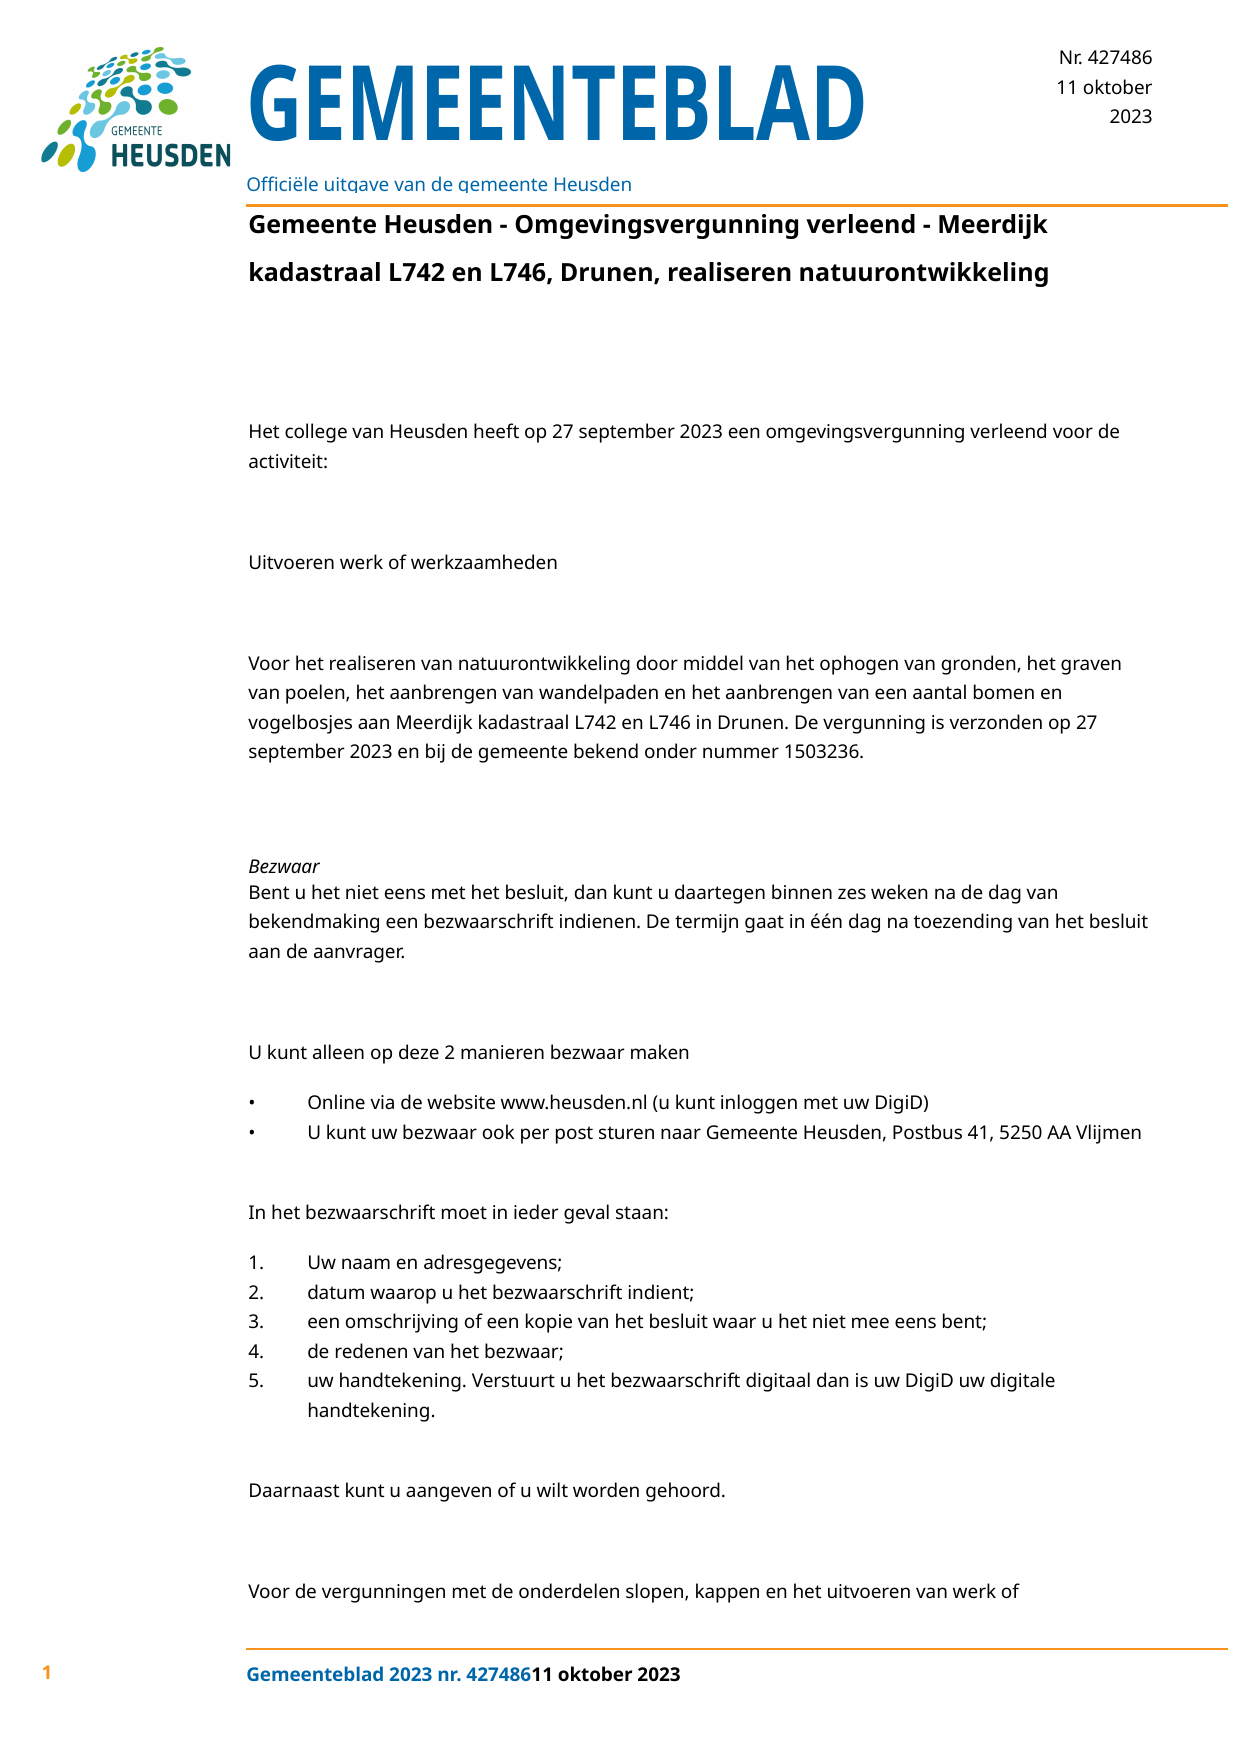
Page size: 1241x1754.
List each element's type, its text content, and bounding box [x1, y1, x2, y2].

text Gemeente Heusden - Omgevingsvergunning verleend - Meerdijk kadastraal L742 en L746, Drunen, realiseren natuurontwikkeling [248, 207, 1152, 288]
text Voor het realiseren van natuurontwikkeling door middel van het ophogen van gronden, het graven van poelen, het aanbrengen van wandelpaden en het aanbrengen van een aantal bomen en vogelbosjes aan Meerdijk kadastraal L742 en L746 in Drunen. De vergunning is verzonden op 27 september 2023 en bij de gemeente bekend onder nummer 1503236. [248, 650, 1152, 764]
text Daarnaast kunt u aangeven of u wilt worden gehoord. [248, 1477, 1152, 1503]
text In het bezwaarschrift moet in ieder geval staan: [248, 1199, 1152, 1224]
text Bent u het niet eens met het besluit, dan kunt u daartegen binnen zes weken na de dag van bekendmaking een bezwaarschrift indienen. De termijn gaat in één dag na toezending van het besluit aan de aanvrager. [248, 879, 1152, 964]
text Het college van Heusden heeft op 27 september 2023 een omgevingsvergunning verleend voor de activiteit: [248, 419, 1152, 474]
text Voor de vergunningen met de onderdelen slopen, kappen en het uitvoeren van werk of [248, 1578, 1152, 1604]
text Uitvoeren werk of werkzaamheden [248, 549, 1152, 575]
picture [41, 47, 231, 172]
list een omschrijving of een kopie van het besluit waar u het niet mee eens bent; [248, 1308, 1152, 1334]
list Online via de website www.heusden.nl (u kunt inloggen met uw DigiD) [248, 1089, 1152, 1115]
text U kunt alleen op deze 2 manieren bezwaar maken [248, 1039, 1152, 1064]
list datum waarop u het bezwaarschrift indient; [248, 1279, 1152, 1304]
list de redenen van het bezwaar; [248, 1338, 1152, 1364]
text Bezwaar [248, 853, 1152, 879]
list uw handtekening. Verstuurt u het bezwaarschrift digitaal dan is uw DigiD uw digitale handtekening. [248, 1368, 1152, 1423]
list U kunt uw bezwaar ook per post sturen naar Gemeente Heusden, Postbus 41, 5250 AA Vlijmen [248, 1119, 1152, 1144]
list Uw naam en adresgegevens; [248, 1249, 1152, 1275]
